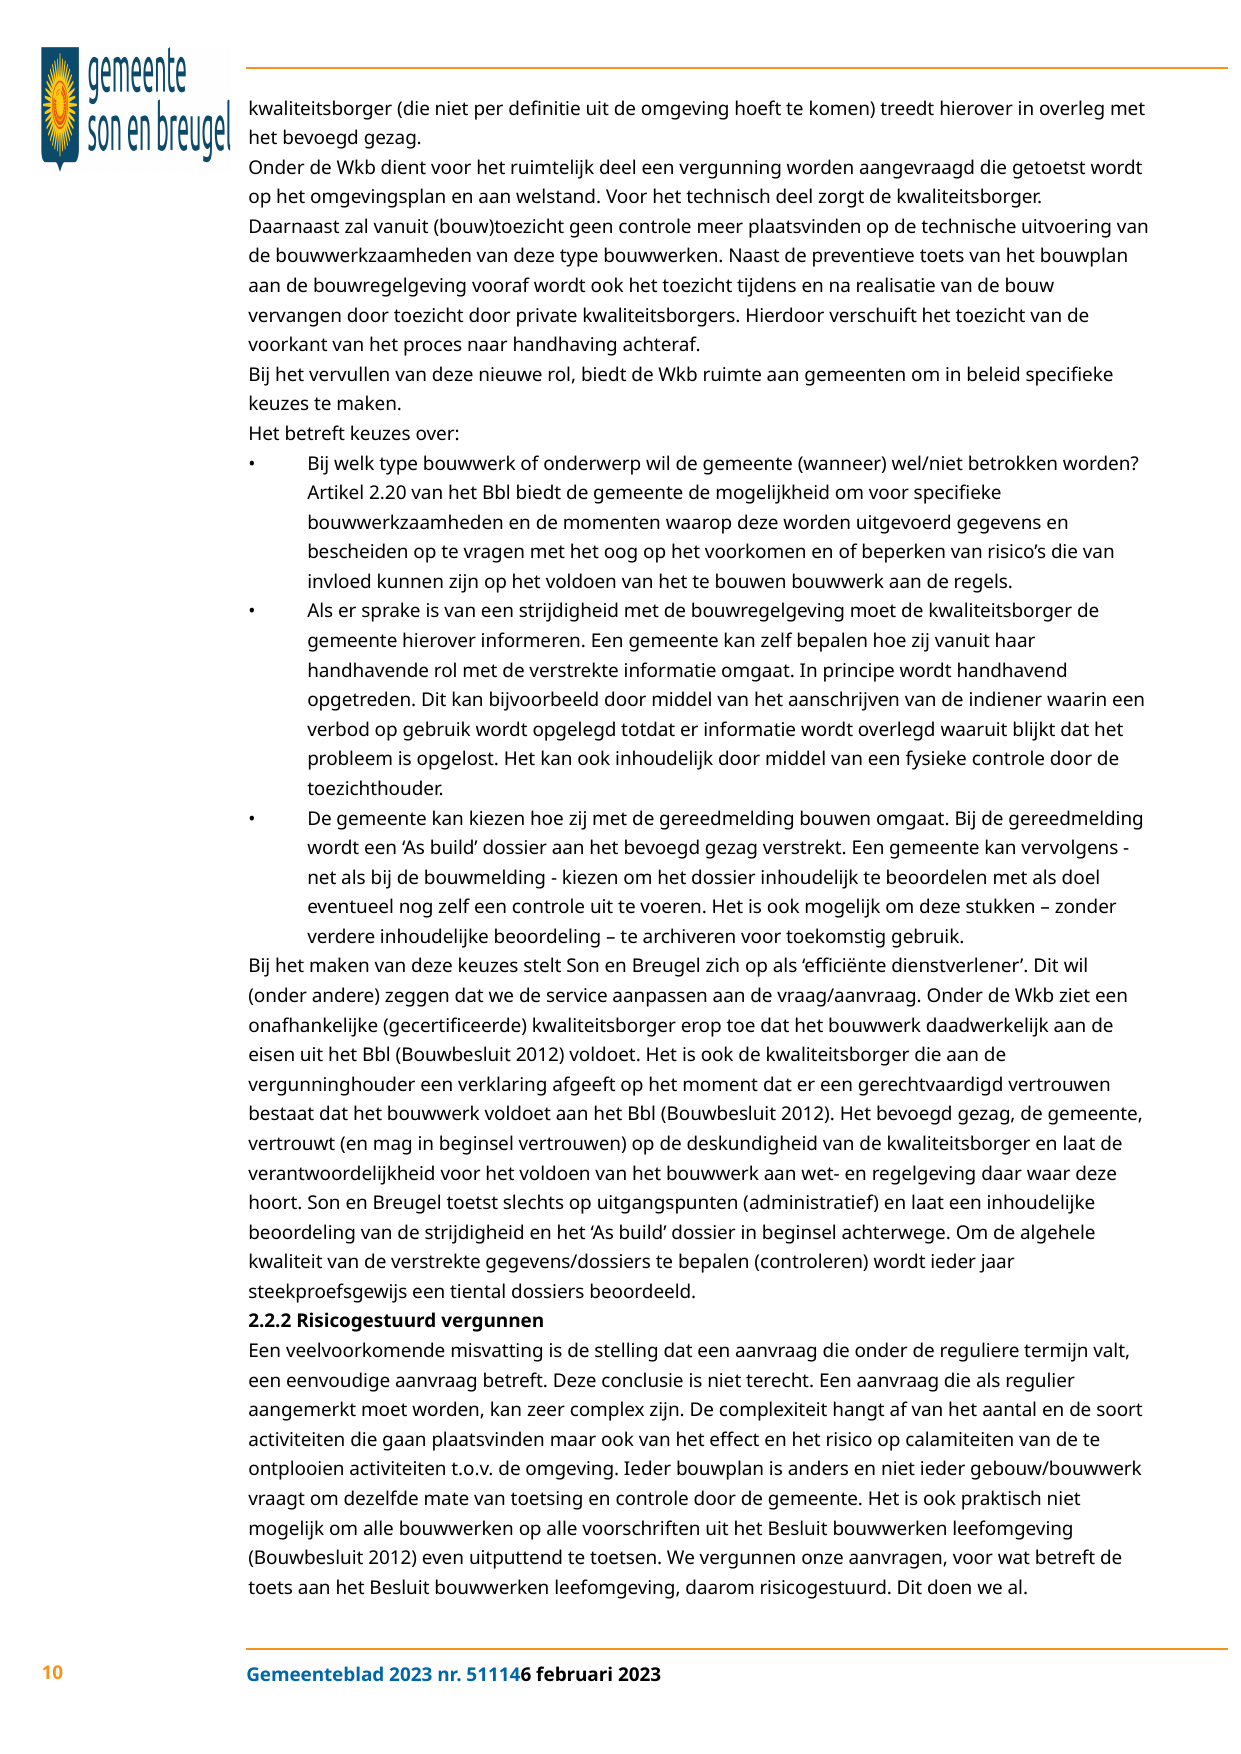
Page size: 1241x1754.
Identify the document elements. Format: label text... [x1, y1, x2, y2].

text Het betreft keuzes over: [248, 420, 1152, 446]
list De gemeente kan kiezen hoe zij met de gereedmelding bouwen omgaat. Bij de gereedmelding wordt een ‘As build’ dossier aan het bevoegd gezag verstrekt. Een gemeente kan vervolgens - net als bij de bouwmelding - kiezen om het dossier inhoudelijk te beoordelen met als doel eventueel nog zelf een controle uit te voeren. Het is ook mogelijk om deze stukken – zonder verdere inhoudelijke beoordeling – te archiveren voor toekomstig gebruik. [248, 805, 1152, 949]
text Bij het maken van deze keuzes stelt Son en Breugel zich op als ‘efficiënte dienstverlener’. Dit wil (onder andere) zeggen dat we de service aanpassen aan de vraag/aanvraag. Onder de Wkb ziet een onafhankelijke (gecertificeerde) kwaliteitsborger erop toe dat het bouwwerk daadwerkelijk aan de eisen uit het Bbl (Bouwbesluit 2012) voldoet. Het is ook de kwaliteitsborger die aan de vergunninghouder een verklaring afgeeft op het moment dat er een gerechtvaardigd vertrouwen bestaat dat het bouwwerk voldoet aan het Bbl (Bouwbesluit 2012). Het bevoegd gezag, de gemeente, vertrouwt (en mag in beginsel vertrouwen) op de deskundigheid van de kwaliteitsborger en laat de verantwoordelijkheid voor het voldoen van het bouwwerk aan wet- en regelgeving daar waar deze hoort. Son en Breugel toetst slechts op uitgangspunten (administratief) en laat een inhoudelijke beoordeling van de strijdigheid en het ‘As build’ dossier in beginsel achterwege. Om de algehele kwaliteit van de verstrekte gegevens/dossiers te bepalen (controleren) wordt ieder jaar steekproefsgewijs een tiental dossiers beoordeeld. [248, 953, 1152, 1304]
text Daarnaast zal vanuit (bouw)toezicht geen controle meer plaatsvinden op de technische uitvoering van de bouwwerkzaamheden van deze type bouwwerken. Naast de preventieve toets van het bouwplan aan de bouwregelgeving vooraf wordt ook het toezicht tijdens en na realisatie van de bouw vervangen door toezicht door private kwaliteitsborgers. Hierdoor verschuift het toezicht van de voorkant van het proces naar handhaving achteraf. [248, 213, 1152, 357]
picture [41, 47, 231, 172]
list Als er sprake is van een strijdigheid met de bouwregelgeving moet de kwaliteitsborger de gemeente hierover informeren. Een gemeente kan zelf bepalen hoe zij vanuit haar handhavende rol met de verstrekte informatie omgaat. In principe wordt handhavend opgetreden. Dit kan bijvoorbeeld door middel van het aanschrijven van de indiener waarin een verbod op gebruik wordt opgelegd totdat er informatie wordt overlegd waaruit blijkt dat het probleem is opgelost. Het kan ook inhoudelijk door middel van een fysieke controle door de toezichthouder. [248, 598, 1152, 801]
text 2.2.2 Risicogestuurd vergunnen [248, 1308, 1152, 1333]
list Bij welk type bouwwerk of onderwerp wil de gemeente (wanneer) wel/niet betrokken worden? [248, 450, 1152, 476]
text Onder de Wkb dient voor het ruimtelijk deel een vergunning worden aangevraagd die getoetst wordt op het omgevingsplan en aan welstand. Voor het technisch deel zorgt de kwaliteitsborger. [248, 154, 1152, 209]
text Een veelvoorkomende misvatting is de stelling dat een aanvraag die onder de reguliere termijn valt, een eenvoudige aanvraag betreft. Deze conclusie is niet terecht. Een aanvraag die als regulier aangemerkt moet worden, kan zeer complex zijn. De complexiteit hangt af van het aantal en de soort activiteiten die gaan plaatsvinden maar ook van het effect en het risico op calamiteiten van de te ontplooien activiteiten t.o.v. de omgeving. Ieder bouwplan is anders en niet ieder gebouw/bouwwerk vraagt om dezelfde mate van toetsing en controle door de gemeente. Het is ook praktisch niet mogelijk om alle bouwwerken op alle voorschriften uit het Besluit bouwwerken leefomgeving (Bouwbesluit 2012) even uitputtend te toetsen. We vergunnen onze aanvragen, voor wat betreft de toets aan het Besluit bouwwerken leefomgeving, daarom risicogestuurd. Dit doen we al. [248, 1337, 1152, 1600]
text Bij het vervullen van deze nieuwe rol, biedt de Wkb ruimte aan gemeenten om in beleid specifieke keuzes te maken. [248, 361, 1152, 416]
list Artikel 2.20 van het Bbl biedt de gemeente de mogelijkheid om voor specifieke bouwwerkzaamheden en de momenten waarop deze worden uitgevoerd gegevens en bescheiden op te vragen met het oog op het voorkomen en of beperken van risico’s die van invloed kunnen zijn op het voldoen van het te bouwen bouwwerk aan de regels. [248, 479, 1152, 594]
text kwaliteitsborger (die niet per definitie uit de omgeving hoeft te komen) treedt hierover in overleg met het bevoegd gezag. [248, 95, 1152, 150]
